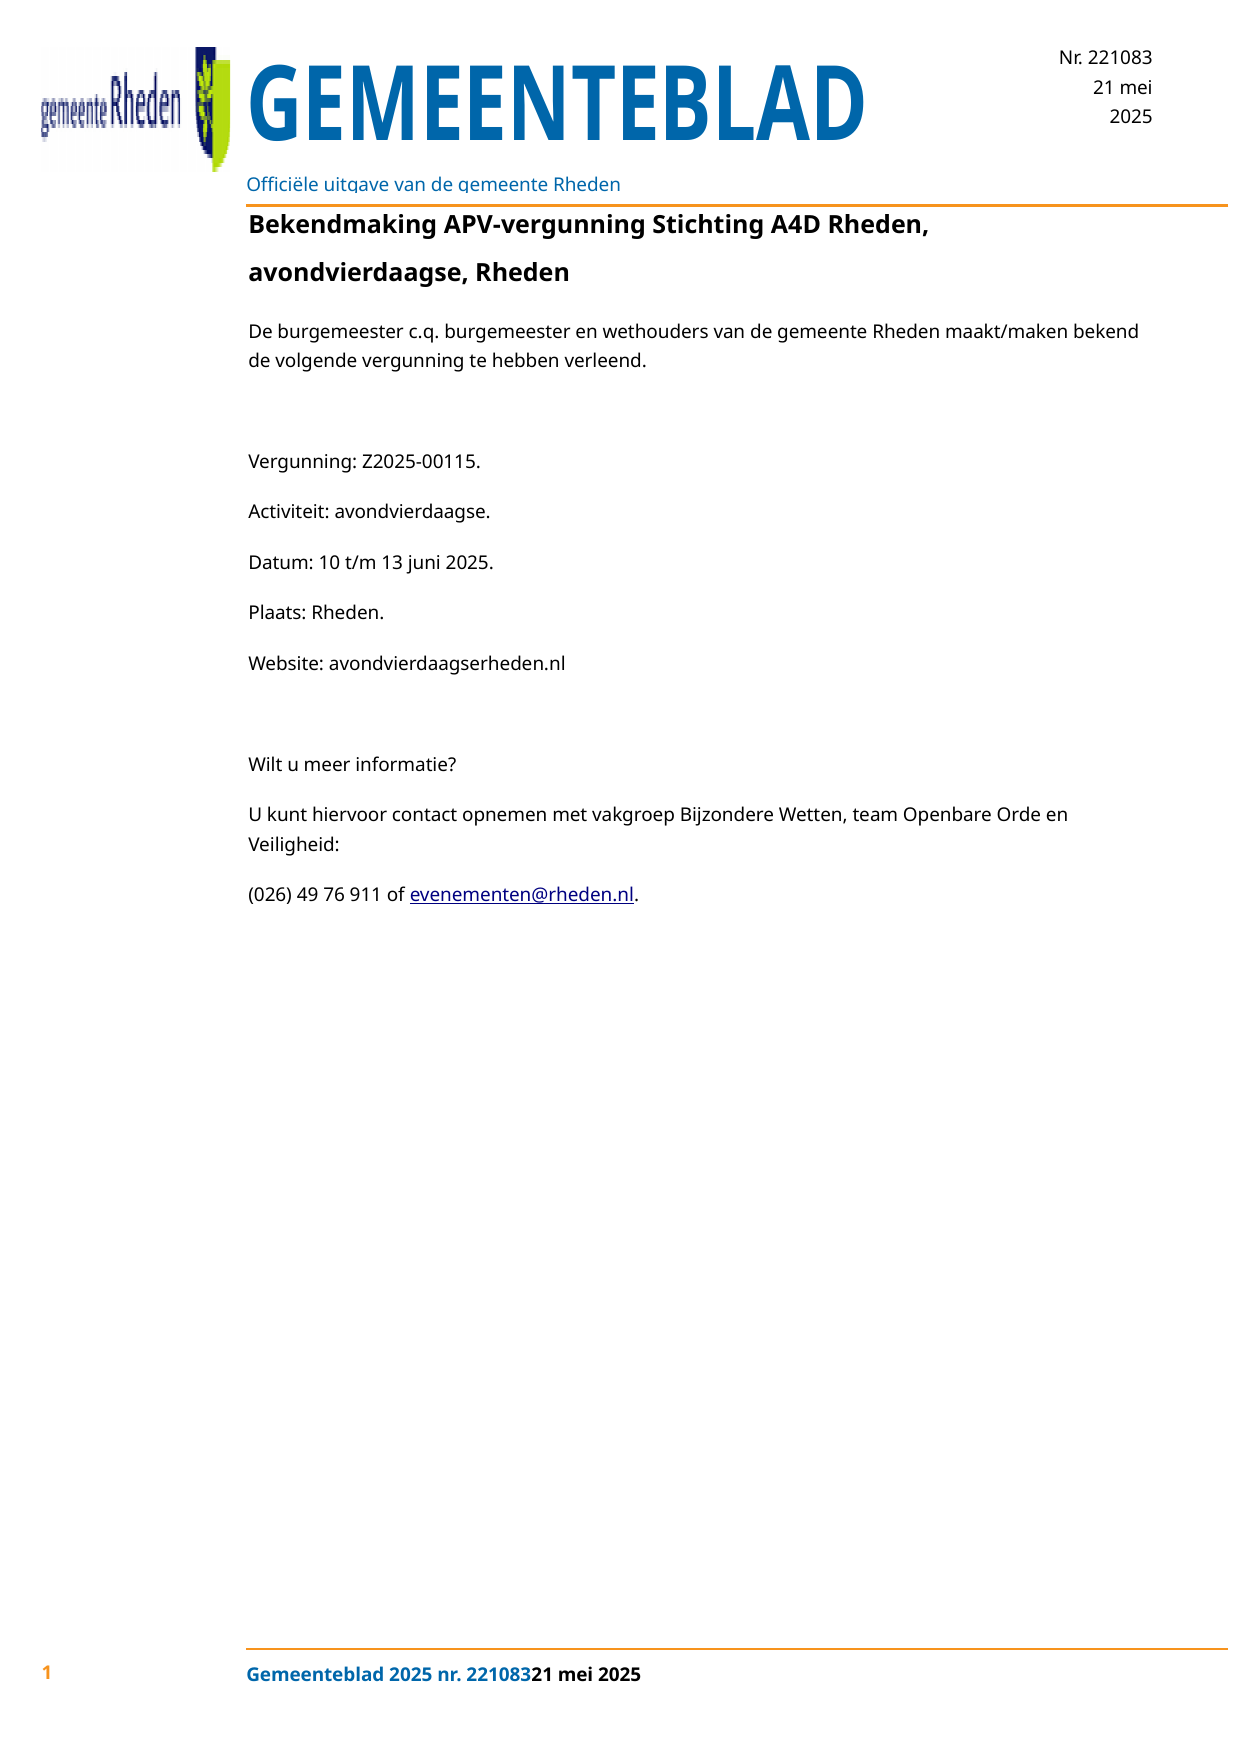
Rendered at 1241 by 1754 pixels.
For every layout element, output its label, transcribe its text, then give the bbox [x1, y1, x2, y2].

text De burgemeester c.q. burgemeester en wethouders van de gemeente Rheden maakt/maken bekend de volgende vergunning te hebben verleend. [248, 318, 1152, 373]
text (026) 49 76 911 of evenementen@rheden.nl. [248, 881, 1152, 907]
text Plaats: Rheden. [248, 599, 1152, 625]
text U kunt hiervoor contact opnemen met vakgroep Bijzondere Wetten, team Openbare Orde en Veiligheid: [248, 801, 1152, 857]
text Vergunning: Z2025-00115. [248, 448, 1152, 474]
text Website: avondvierdaagserheden.nl [248, 650, 1152, 676]
text Datum: 10 t/m 13 juni 2025. [248, 549, 1152, 575]
text Wilt u meer informatie? [248, 751, 1152, 777]
text Activiteit: avondvierdaagse. [248, 499, 1152, 524]
text Bekendmaking APV-vergunning Stichting A4D Rheden, avondvierdaagse, Rheden [248, 207, 1152, 288]
picture [41, 47, 231, 172]
